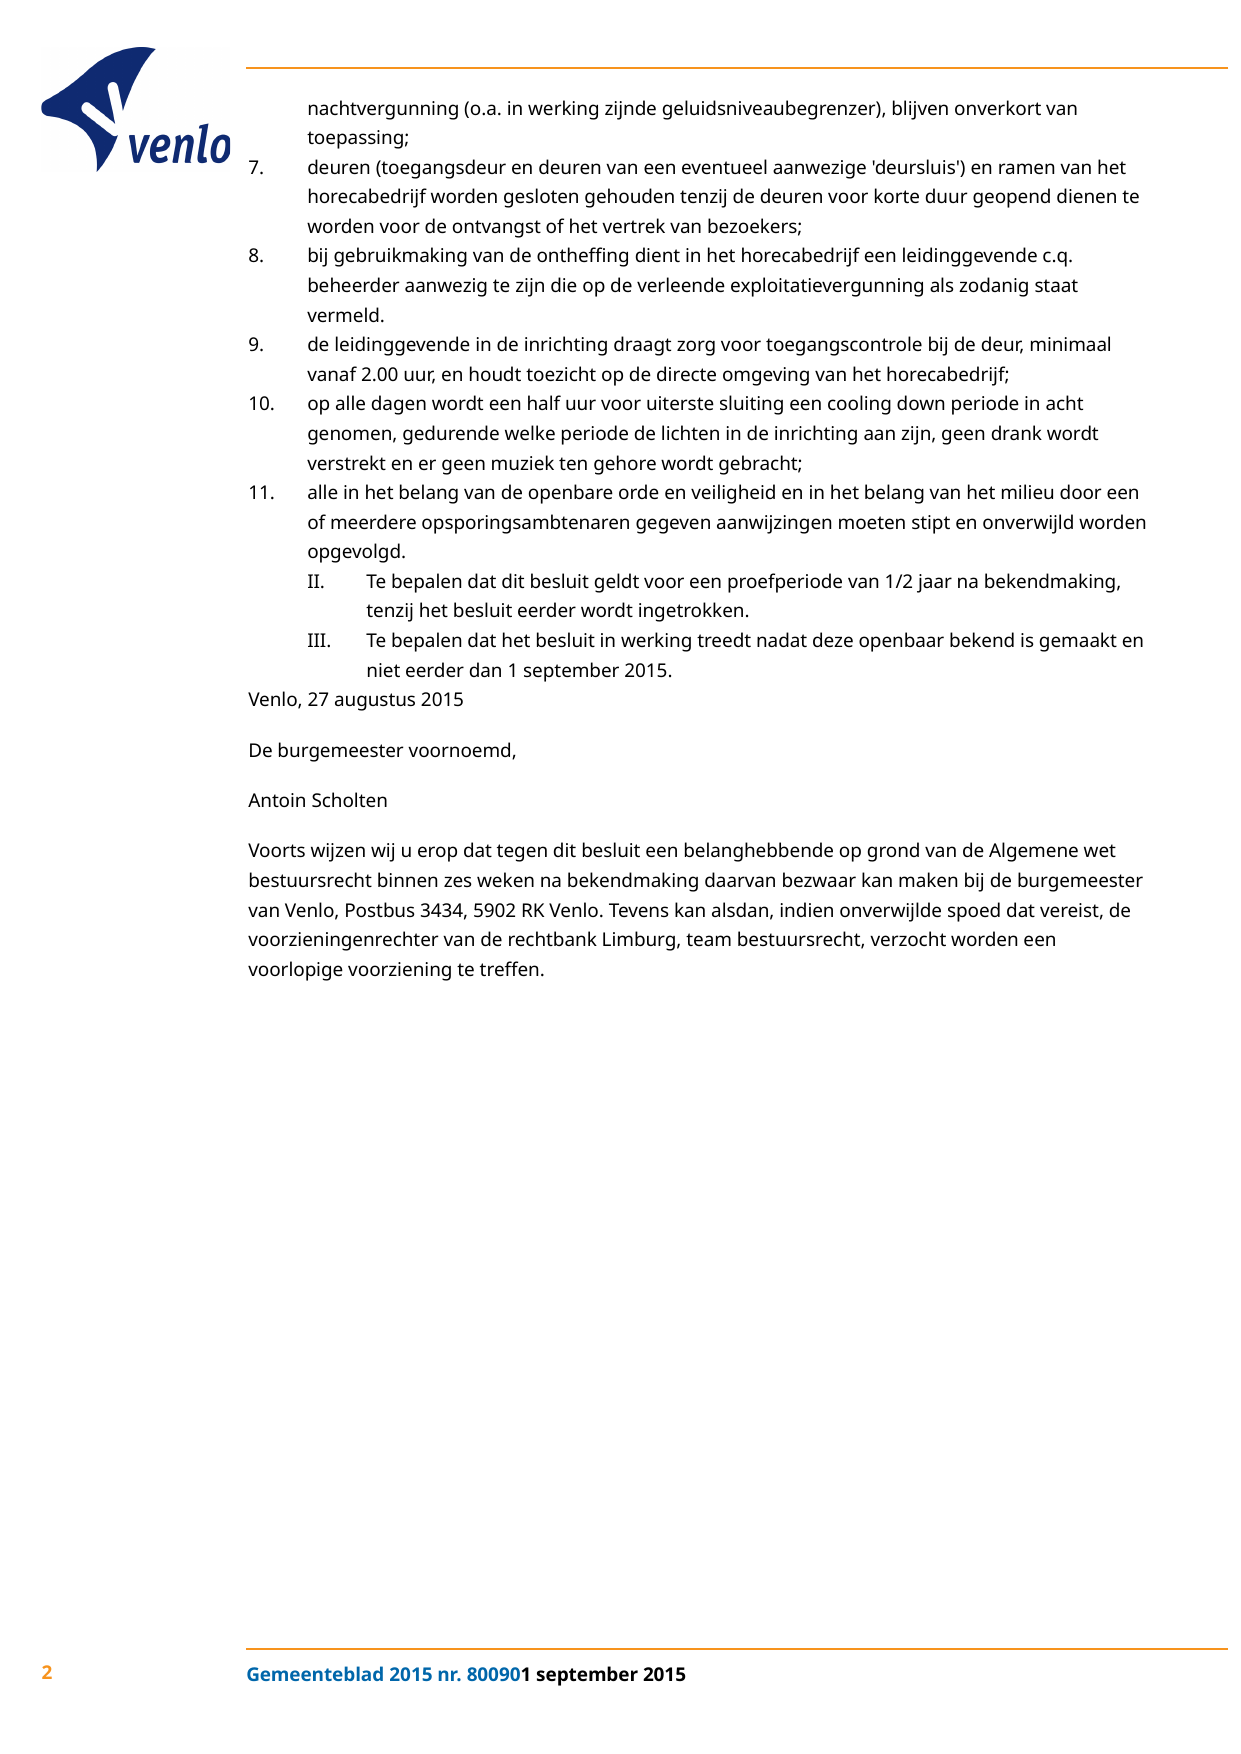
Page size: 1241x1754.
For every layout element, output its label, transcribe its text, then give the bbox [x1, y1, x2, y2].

list alle in het belang van de openbare orde en veiligheid en in het belang van het milieu door een of meerdere opsporingsambtenaren gegeven aanwijzingen moeten stipt en onverwijld worden opgevolgd. [248, 479, 1152, 564]
list op alle dagen wordt een half uur voor uiterste sluiting een cooling down periode in acht genomen, gedurende welke periode de lichten in de inrichting aan zijn, geen drank wordt verstrekt en er geen muziek ten gehore wordt gebracht; [248, 391, 1152, 476]
text De burgemeester voornoemd, [248, 737, 1152, 763]
list bij gebruikmaking van de ontheffing dient in het horecabedrijf een leidinggevende c.q. beheerder aanwezig te zijn die op de verleende exploitatievergunning als zodanig staat vermeld. [248, 243, 1152, 328]
text Voorts wijzen wij u erop dat tegen dit besluit een belanghebbende op grond van de Algemene wet bestuursrecht binnen zes weken na bekendmaking daarvan bezwaar kan maken bij de burgemeester van Venlo, Postbus 3434, 5902 RK Venlo. Tevens kan alsdan, indien onverwijlde spoed dat vereist, de voorzieningenrechter van de rechtbank Limburg, team bestuursrecht, verzocht worden een voorlopige voorziening te treffen. [248, 838, 1152, 982]
list Te bepalen dat dit besluit geldt voor een proefperiode van 1/2 jaar na bekendmaking, tenzij het besluit eerder wordt ingetrokken. [307, 568, 1152, 623]
list de leidinggevende in de inrichting draagt zorg voor toegangscontrole bij de deur, minimaal vanaf 2.00 uur, en houdt toezicht op de directe omgeving van het horecabedrijf; [248, 331, 1152, 387]
text Antoin Scholten [248, 787, 1152, 813]
text Venlo, 27 augustus 2015 [248, 686, 1152, 712]
picture [41, 47, 231, 172]
list deuren (toegangsdeur en deuren van een eventueel aanwezige 'deursluis') en ramen van het horecabedrijf worden gesloten gehouden tenzij de deuren voor korte duur geopend dienen te worden voor de ontvangst of het vertrek van bezoekers; [248, 154, 1152, 239]
list nachtvergunning (o.a. in werking zijnde geluidsniveaubegrenzer), blijven onverkort van toepassing; [248, 95, 1152, 150]
list Te bepalen dat het besluit in werking treedt nadat deze openbaar bekend is gemaakt en niet eerder dan 1 september 2015. [307, 627, 1152, 683]
